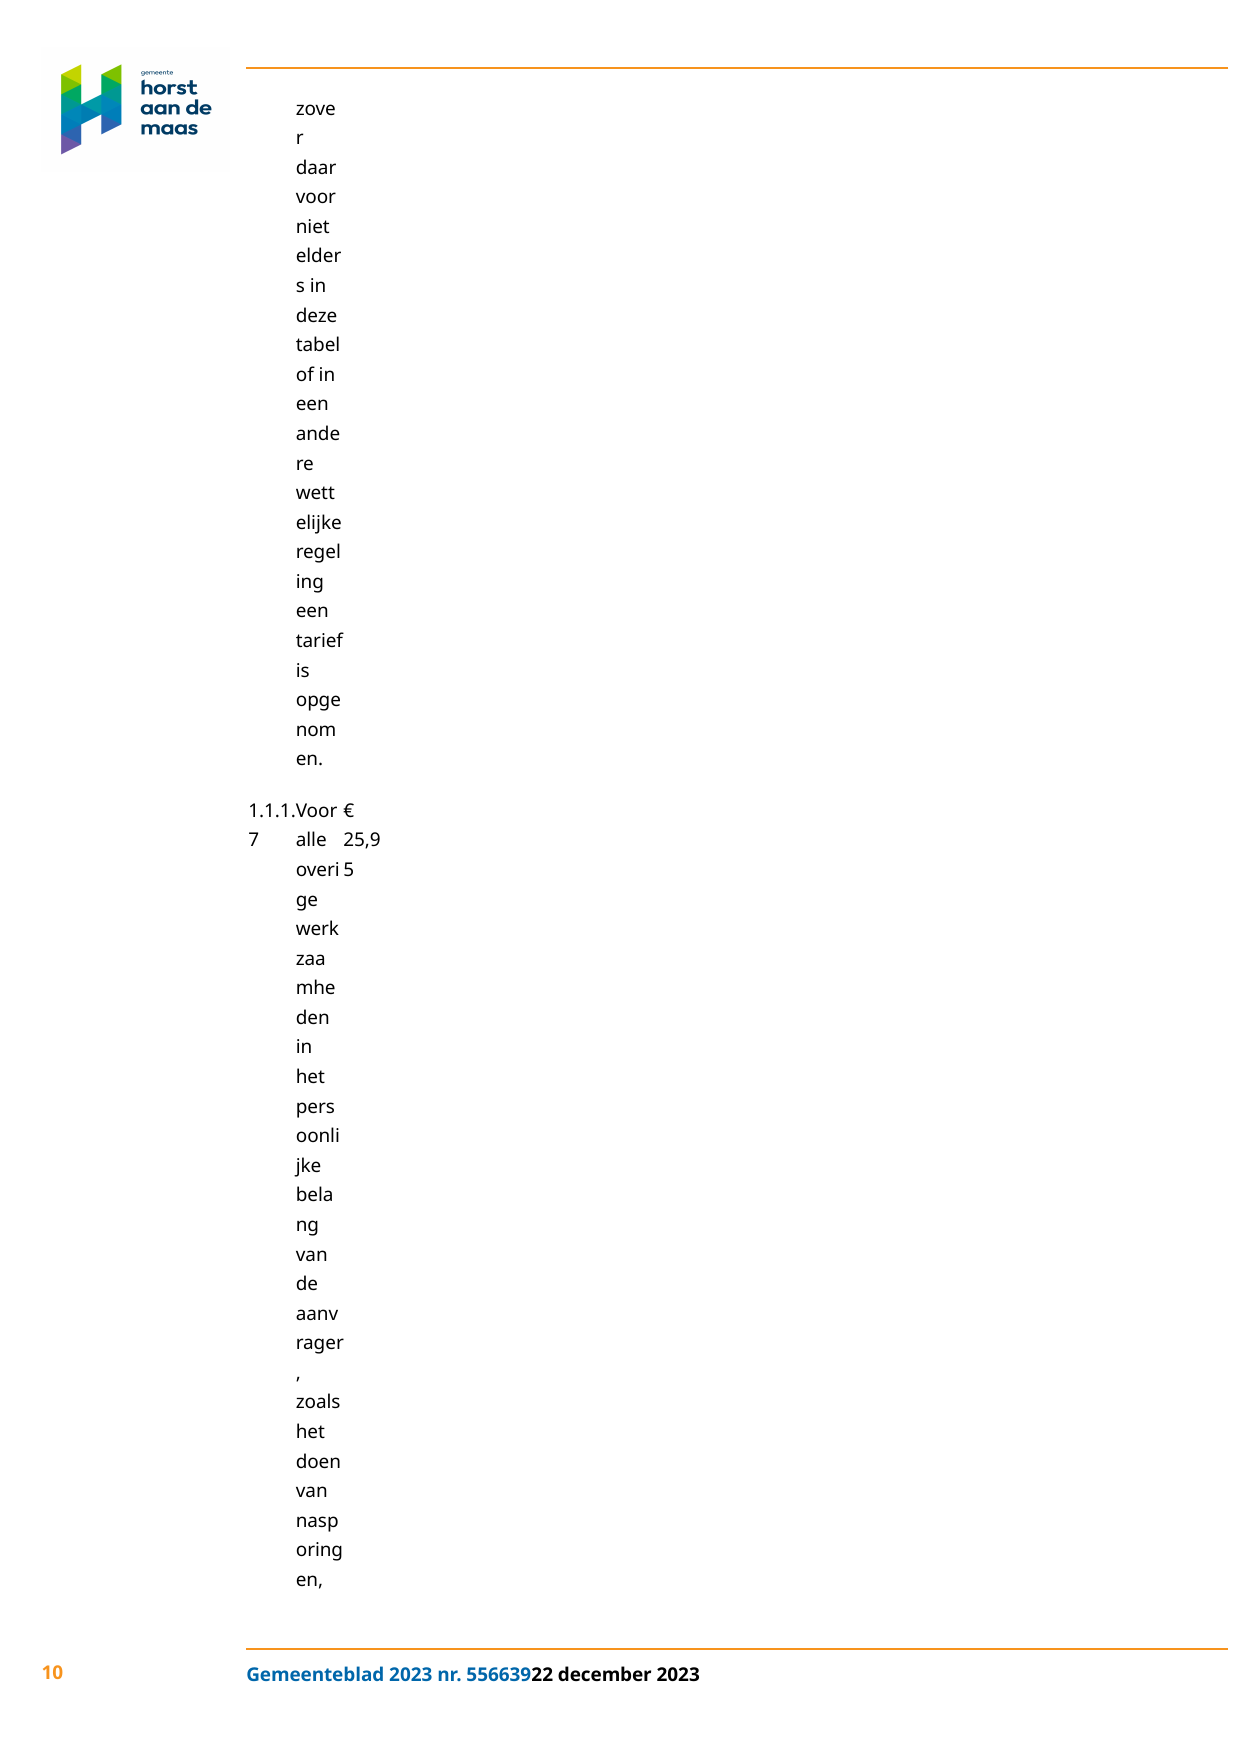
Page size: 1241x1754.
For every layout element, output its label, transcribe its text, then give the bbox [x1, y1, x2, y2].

table_cell [248, 771, 296, 797]
table_cell zover daarvoor niet elders in deze tabel of in een andere wettelijke regeling een tarief is opgenomen. [296, 95, 343, 771]
table_cell [296, 771, 343, 797]
table_cell [343, 771, 391, 797]
table_cell [343, 95, 391, 771]
table_cell 1.1.1.7 [248, 797, 296, 1592]
picture [41, 47, 231, 172]
table_cell € 25,95 [343, 797, 391, 1592]
table_cell [248, 95, 296, 771]
table_cell Voor alle overige werkzaamheden in het persoonlijke belang van de aanvrager, zoals het doen van nasporingen, [296, 797, 343, 1592]
